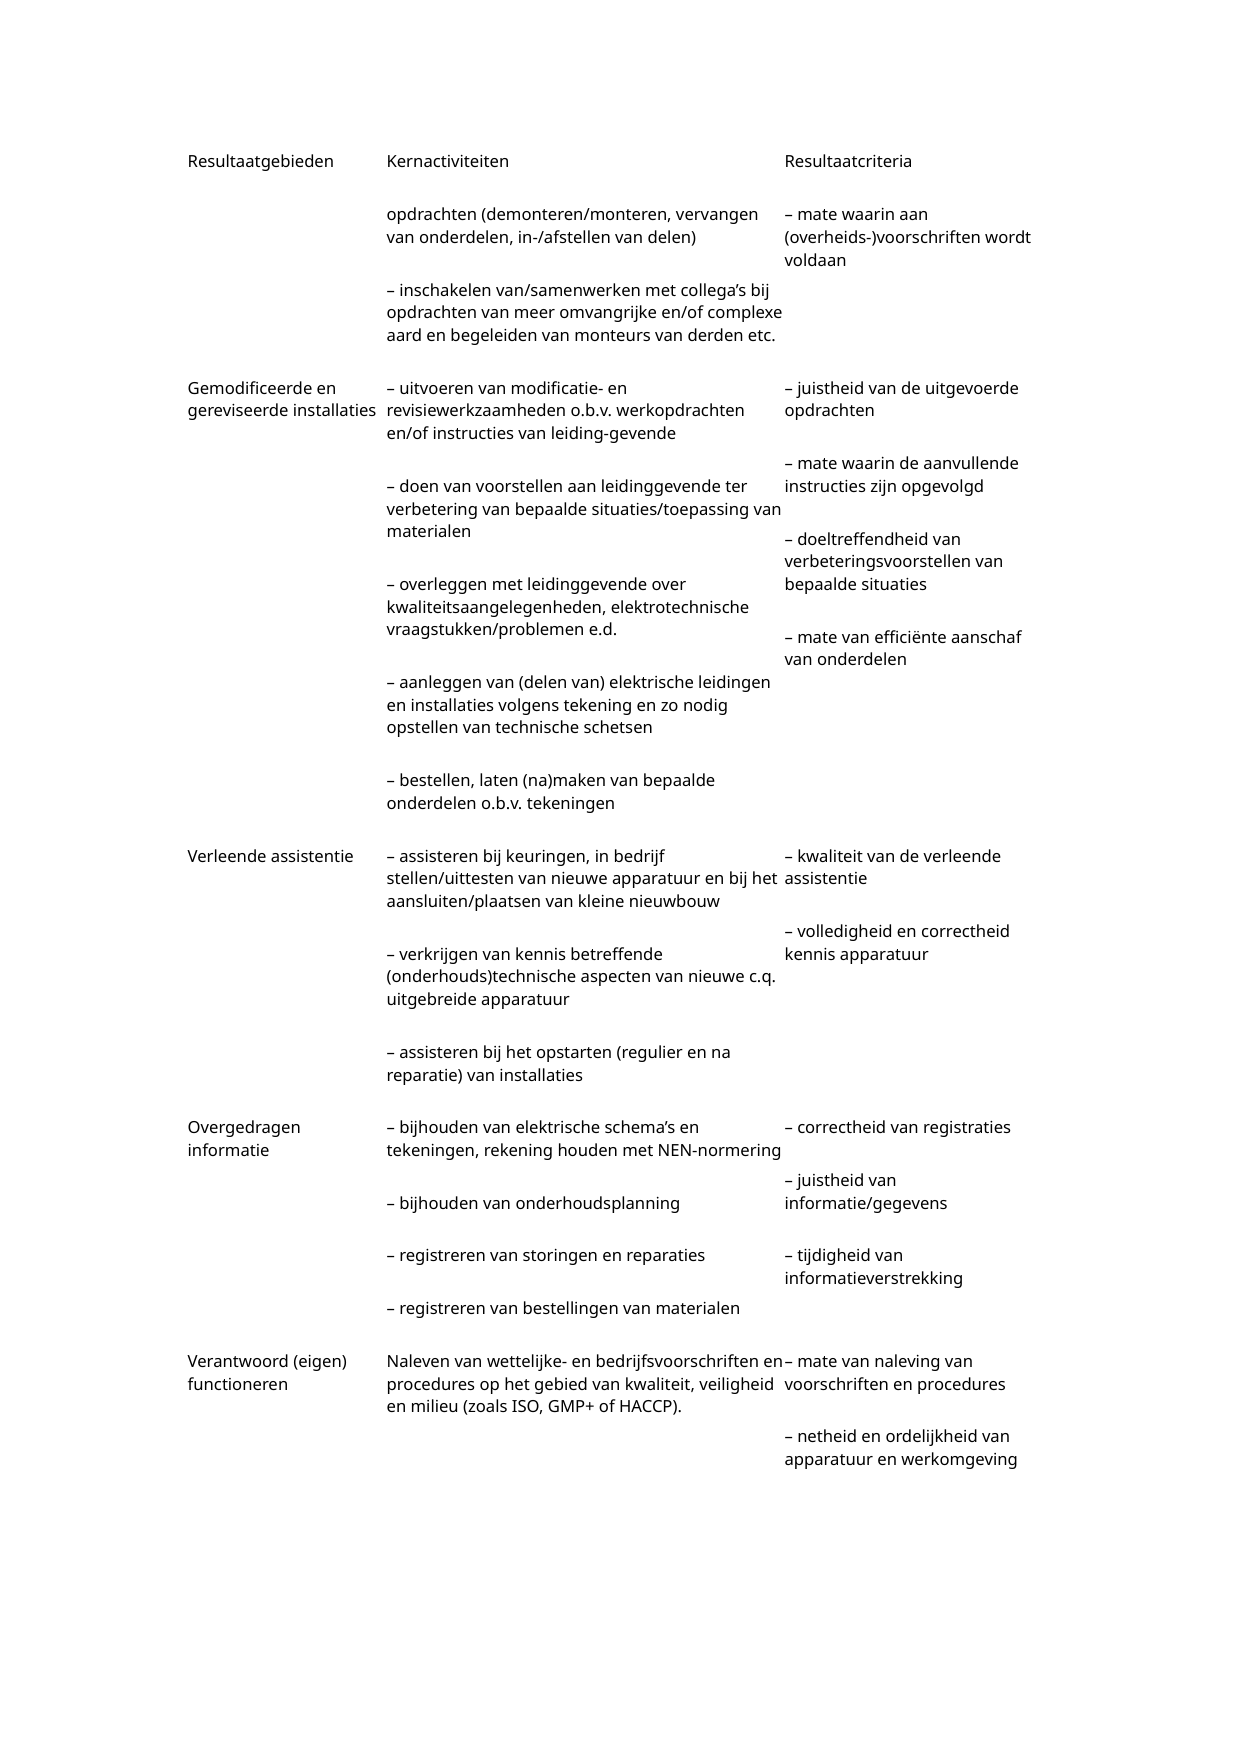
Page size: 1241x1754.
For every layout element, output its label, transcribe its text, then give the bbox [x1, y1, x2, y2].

table_cell [188, 203, 386, 376]
table_cell opdrachten (demonteren/monteren, vervangen van onderdelen, in-/afstellen van delen) – inschakelen van/samenwerken met collega’s bij opdrachten van meer omvangrijke en/of complexe aard en begeleiden van monteurs van derden etc. [386, 203, 784, 376]
table_cell Overgedragen informatie [188, 1116, 386, 1349]
table_cell Naleven van wettelijke- en bedrijfsvoorschriften en procedures op het gebied van kwaliteit, veiligheid en milieu (zoals ISO, GMP+ of HACCP). [386, 1349, 784, 1500]
table_cell – bijhouden van elektrische schema’s en tekeningen, rekening houden met NEN-normering – bijhouden van onderhoudsplanning – registreren van storingen en reparaties – registreren van bestellingen van materialen [386, 1116, 784, 1349]
table_cell – correctheid van registraties – juistheid van informatie/gegevens – tijdigheid van informatieverstrekking [784, 1116, 1053, 1349]
table_cell – mate waarin aan (overheids-)voorschriften wordt voldaan [784, 203, 1053, 376]
table_cell Verleende assistentie [188, 844, 386, 1116]
table_cell – assisteren bij keuringen, in bedrijf stellen/uittesten van nieuwe apparatuur en bij het aansluiten/plaatsen van kleine nieuwbouw – verkrijgen van kennis betreffende (onderhouds)technische aspecten van nieuwe c.q. uitgebreide apparatuur – assisteren bij het opstarten (regulier en na reparatie) van installaties [386, 844, 784, 1116]
table_header Kernactiviteiten [386, 150, 784, 203]
table_cell Verantwoord (eigen) functioneren [188, 1349, 386, 1500]
table_cell – juistheid van de uitgevoerde opdrachten – mate waarin de aanvullende instructies zijn opgevolgd – doeltreffendheid van verbeteringsvoorstellen van bepaalde situaties – mate van efficiënte aanschaf van onderdelen [784, 376, 1053, 844]
table_header Resultaatcriteria [784, 150, 1053, 203]
table_cell – uitvoeren van modificatie- en revisiewerkzaamheden o.b.v. werkopdrachten en/of instructies van leiding-gevende – doen van voorstellen aan leidinggevende ter verbetering van bepaalde situaties/toepassing van materialen – overleggen met leidinggevende over kwaliteitsaangelegenheden, elektrotechnische vraagstukken/problemen e.d. – aanleggen van (delen van) elektrische leidingen en installaties volgens tekening en zo nodig opstellen van technische schetsen – bestellen, laten (na)maken van bepaalde onderdelen o.b.v. tekeningen [386, 376, 784, 844]
table_header Resultaatgebieden [188, 150, 386, 203]
table_cell – kwaliteit van de verleende assistentie – volledigheid en correctheid kennis apparatuur [784, 844, 1053, 1116]
table_cell – mate van naleving van voorschriften en procedures – netheid en ordelijkheid van apparatuur en werkomgeving [784, 1349, 1053, 1500]
table_cell Gemodificeerde en gereviseerde installaties [188, 376, 386, 844]
